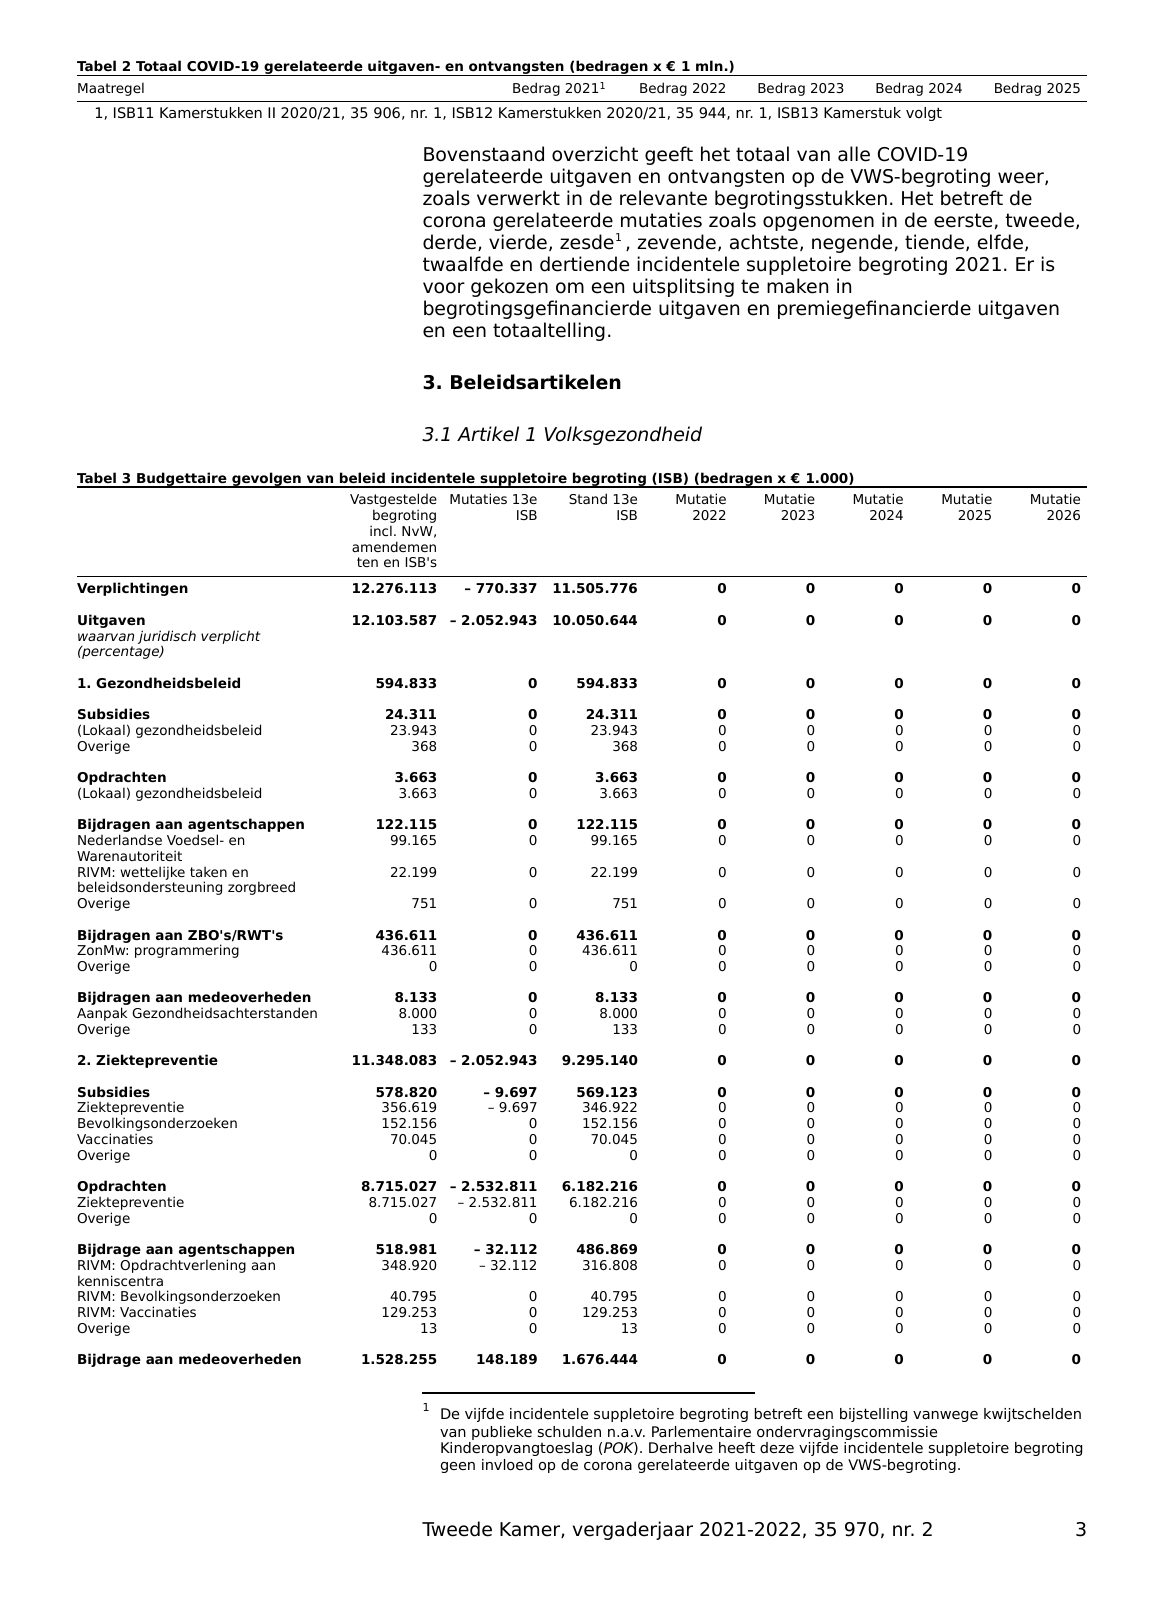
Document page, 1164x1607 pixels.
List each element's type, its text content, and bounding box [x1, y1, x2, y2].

table_cell [77, 801, 342, 817]
table_cell [343, 912, 443, 927]
table_cell [443, 912, 543, 927]
table_cell 0 [821, 676, 909, 691]
table_cell Ziektepreventie [77, 1195, 342, 1210]
table_cell 569.123 [543, 1085, 644, 1100]
table_cell – 770.337 [443, 577, 543, 597]
table_cell [998, 912, 1087, 927]
table_cell Uitgaven [77, 613, 342, 628]
table_cell [732, 1163, 821, 1179]
table_cell 0 [821, 739, 909, 754]
table_cell 0 [998, 1352, 1087, 1368]
table_cell 0 [909, 990, 998, 1006]
table_cell 3.663 [343, 770, 443, 786]
table_cell 0 [443, 1148, 543, 1163]
table_cell 0 [644, 1242, 732, 1258]
table_cell Vastgestelde begroting incl. NvW, amendementen en ISB's [343, 488, 443, 576]
table_cell 0 [443, 1305, 543, 1321]
table_cell 0 [998, 1085, 1087, 1100]
table_cell 22.199 [543, 864, 644, 896]
table_cell 0 [644, 1148, 732, 1163]
table_cell [77, 1336, 342, 1352]
table_cell [543, 912, 644, 927]
table_cell RIVM: wettelijke taken en beleidsondersteuning zorgbreed [77, 864, 342, 896]
table_cell (Lokaal) gezondheidsbeleid [77, 723, 342, 738]
table_cell 0 [821, 613, 909, 628]
table_cell 0 [443, 1006, 543, 1022]
table_cell 23.943 [543, 723, 644, 738]
table_cell 0 [998, 723, 1087, 738]
table_cell [644, 1163, 732, 1179]
table_cell 0 [732, 1242, 821, 1258]
table_cell 0 [644, 1321, 732, 1336]
table_cell 0 [909, 1085, 998, 1100]
table_cell Mutatie 2022 [644, 488, 732, 576]
table_cell 0 [732, 959, 821, 974]
table_cell 0 [732, 1053, 821, 1069]
table_cell [343, 754, 443, 770]
table_cell 0 [909, 864, 998, 896]
table_cell Bijdrage aan medeoverheden [77, 1352, 342, 1368]
table_cell 0 [909, 1352, 998, 1368]
table_cell 0 [644, 1305, 732, 1321]
table_cell 1.528.255 [343, 1352, 443, 1368]
table_cell 0 [732, 1006, 821, 1022]
table_cell 0 [909, 959, 998, 974]
table_cell 6.182.216 [543, 1195, 644, 1210]
table_cell [732, 629, 821, 660]
table_cell 0 [732, 723, 821, 738]
table_cell 133 [543, 1022, 644, 1037]
table_cell 9.295.140 [543, 1053, 644, 1069]
table_cell [821, 1163, 909, 1179]
table_cell 8.000 [543, 1006, 644, 1022]
table_cell [543, 801, 644, 817]
table_cell 1.676.444 [543, 1352, 644, 1368]
table_cell [909, 1038, 998, 1053]
table_cell Overige [77, 1210, 342, 1226]
table_cell 0 [443, 1132, 543, 1147]
table_cell Bedrag 2024 [850, 76, 968, 101]
table_cell 0 [443, 770, 543, 786]
table_cell [821, 1336, 909, 1352]
table_cell 8.133 [343, 990, 443, 1006]
table_cell 0 [909, 1053, 998, 1069]
table_cell 0 [909, 707, 998, 723]
table_cell 22.199 [343, 864, 443, 896]
table_cell 0 [998, 1132, 1087, 1147]
table_header Tabel 2 Totaal COVID-19 gerelateerde uitgaven- en ontvangsten (bedragen x € 1 mln.) [77, 59, 1087, 75]
table_cell [732, 912, 821, 927]
table_cell 0 [909, 1195, 998, 1210]
table_cell waarvan juridisch verplicht (percentage) [77, 629, 342, 660]
table_cell [343, 801, 443, 817]
table_cell 0 [443, 833, 543, 864]
table_cell 0 [644, 707, 732, 723]
table_cell 12.276.113 [343, 577, 443, 597]
table_cell 6.182.216 [543, 1179, 644, 1195]
table_cell 0 [644, 959, 732, 974]
table_cell 0 [732, 1195, 821, 1210]
table_cell 0 [644, 577, 732, 597]
table_cell 0 [644, 1100, 732, 1116]
table_cell 0 [998, 1305, 1087, 1321]
table_cell Ziektepreventie [77, 1100, 342, 1116]
table_cell 24.311 [543, 707, 644, 723]
table_cell – 2.052.943 [443, 1053, 543, 1069]
table_cell 346.922 [543, 1100, 644, 1116]
table_cell 436.611 [343, 927, 443, 943]
table_cell 0 [644, 1210, 732, 1226]
table_cell RIVM: Vaccinaties [77, 1305, 342, 1321]
table_cell [443, 1163, 543, 1179]
table_cell 0 [998, 896, 1087, 912]
table_cell RIVM: Bevolkingsonderzoeken [77, 1289, 342, 1305]
table_cell 40.795 [343, 1289, 443, 1305]
table_cell 0 [732, 1132, 821, 1147]
table_cell 0 [644, 786, 732, 801]
table_cell [821, 912, 909, 927]
table_cell 133 [343, 1022, 443, 1037]
table_cell Aanpak Gezondheidsachterstanden [77, 1006, 342, 1022]
table_cell Mutatie 2024 [821, 488, 909, 576]
table_cell [909, 597, 998, 613]
table_cell 129.253 [543, 1305, 644, 1321]
table_cell 0 [998, 770, 1087, 786]
table_cell [821, 1226, 909, 1242]
table_cell 0 [909, 723, 998, 738]
table_cell [909, 1336, 998, 1352]
table_cell 0 [443, 927, 543, 943]
table_cell 152.156 [343, 1116, 443, 1132]
table_cell 70.045 [543, 1132, 644, 1147]
table_cell 0 [998, 577, 1087, 597]
table_cell Bevolkingsonderzoeken [77, 1116, 342, 1132]
table_cell 3.663 [543, 770, 644, 786]
table_cell 0 [821, 959, 909, 974]
table_cell [732, 1226, 821, 1242]
table_cell 0 [343, 1210, 443, 1226]
table_cell [644, 1226, 732, 1242]
table_cell [343, 1069, 443, 1084]
table_cell 0 [732, 833, 821, 864]
table_cell [543, 1336, 644, 1352]
table_cell [732, 975, 821, 990]
table_cell 1, ISB11 Kamerstukken II 2020/21, 35 906, nr. 1, ISB12 Kamerstukken 2020/21, 35 944, nr. 1, ISB13 Kamerstuk volgt [77, 102, 1087, 122]
table_cell 0 [821, 1022, 909, 1037]
table_cell [77, 912, 342, 927]
table_cell 0 [821, 1085, 909, 1100]
table_cell 0 [998, 943, 1087, 959]
table_cell 13 [343, 1321, 443, 1336]
table_cell [343, 629, 443, 660]
table_cell 0 [821, 943, 909, 959]
table_cell 0 [644, 1085, 732, 1100]
table_cell 8.133 [543, 990, 644, 1006]
table_cell Stand 13e ISB [543, 488, 644, 576]
table_cell (Lokaal) gezondheidsbeleid [77, 786, 342, 801]
table_cell 0 [644, 1195, 732, 1210]
table_cell [443, 660, 543, 676]
table_cell 0 [732, 786, 821, 801]
table_cell Bijdrage aan agentschappen [77, 1242, 342, 1258]
table_cell 0 [732, 1210, 821, 1226]
table_cell 0 [909, 739, 998, 754]
table_cell [443, 1038, 543, 1053]
table_cell [543, 1163, 644, 1179]
table_cell [343, 660, 443, 676]
table_cell 0 [732, 1022, 821, 1037]
table_cell Subsidies [77, 707, 342, 723]
table_cell 0 [443, 1289, 543, 1305]
table_cell Mutaties 13e ISB [443, 488, 543, 576]
table_cell 0 [644, 1352, 732, 1368]
table_cell 0 [821, 1210, 909, 1226]
table_cell 578.820 [343, 1085, 443, 1100]
table_cell [909, 754, 998, 770]
table_cell 13 [543, 1321, 644, 1336]
table_cell [909, 801, 998, 817]
table_cell Overige [77, 1148, 342, 1163]
table_cell 0 [443, 1321, 543, 1336]
table_cell 0 [821, 1053, 909, 1069]
table_cell [77, 488, 342, 576]
table_cell – 32.112 [443, 1242, 543, 1258]
table_cell Maatregel [77, 76, 496, 101]
table_cell 0 [821, 1305, 909, 1321]
table_cell 0 [821, 723, 909, 738]
table_cell ZonMw: programmering [77, 943, 342, 959]
table_cell 0 [443, 739, 543, 754]
table_cell 0 [998, 864, 1087, 896]
table_cell 356.619 [343, 1100, 443, 1116]
table_cell [909, 691, 998, 707]
table_cell – 2.052.943 [443, 613, 543, 628]
table_cell [998, 1069, 1087, 1084]
table_cell 0 [909, 817, 998, 833]
table_cell 2. Ziektepreventie [77, 1053, 342, 1069]
table_cell 0 [732, 770, 821, 786]
table_cell [998, 597, 1087, 613]
table_cell [821, 629, 909, 660]
table_cell 0 [909, 1006, 998, 1022]
table_cell [443, 691, 543, 707]
table_cell 23.943 [343, 723, 443, 738]
table_cell [732, 597, 821, 613]
table_cell 0 [998, 1022, 1087, 1037]
table_cell 0 [644, 770, 732, 786]
table_cell 751 [343, 896, 443, 912]
table_cell 122.115 [543, 817, 644, 833]
table_cell Mutatie 2025 [909, 488, 998, 576]
table_cell 148.189 [443, 1352, 543, 1368]
table_cell Overige [77, 959, 342, 974]
table_cell – 2.532.811 [443, 1195, 543, 1210]
table_cell [821, 754, 909, 770]
table_cell 0 [443, 786, 543, 801]
table_cell Vaccinaties [77, 1132, 342, 1147]
table_cell 0 [644, 1179, 732, 1195]
table_cell 0 [732, 1085, 821, 1100]
table_cell 0 [998, 1148, 1087, 1163]
table_cell [998, 691, 1087, 707]
table_cell 0 [644, 723, 732, 738]
table_cell [443, 1226, 543, 1242]
table_cell Subsidies [77, 1085, 342, 1100]
table_cell 0 [909, 1022, 998, 1037]
table_cell [998, 801, 1087, 817]
table_cell [543, 1038, 644, 1053]
table_cell 348.920 [343, 1258, 443, 1289]
table_header Tabel 3 Budgettaire gevolgen van beleid incidentele suppletoire begroting (ISB) (bedragen x € 1.000) [77, 471, 1087, 486]
table_cell 0 [998, 1258, 1087, 1289]
table_cell 0 [732, 1321, 821, 1336]
table_cell 3.663 [543, 786, 644, 801]
table_cell – 2.532.811 [443, 1179, 543, 1195]
table_cell – 9.697 [443, 1100, 543, 1116]
table_cell [909, 1069, 998, 1084]
table_cell 0 [821, 817, 909, 833]
table_cell [543, 629, 644, 660]
table_cell [77, 1163, 342, 1179]
table_cell [77, 1069, 342, 1084]
table_cell [644, 801, 732, 817]
table_cell [644, 597, 732, 613]
table_cell 0 [998, 739, 1087, 754]
table_cell [909, 660, 998, 676]
table_cell [732, 691, 821, 707]
table_cell 0 [909, 577, 998, 597]
table_cell 0 [443, 959, 543, 974]
table_cell [909, 1226, 998, 1242]
table_cell 0 [343, 959, 443, 974]
table_cell 11.505.776 [543, 577, 644, 597]
table_cell [998, 1226, 1087, 1242]
table_cell 8.715.027 [343, 1179, 443, 1195]
table_cell [732, 660, 821, 676]
table_cell 0 [909, 1100, 998, 1116]
table_cell 0 [443, 707, 543, 723]
table_cell [644, 1038, 732, 1053]
table_cell 0 [998, 990, 1087, 1006]
table_cell 10.050.644 [543, 613, 644, 628]
table_cell 0 [732, 739, 821, 754]
table_cell 0 [821, 1116, 909, 1132]
table_cell 0 [821, 833, 909, 864]
table_cell 0 [998, 786, 1087, 801]
table_cell 0 [543, 1148, 644, 1163]
table_cell 0 [909, 896, 998, 912]
table_cell [543, 754, 644, 770]
table_cell [443, 754, 543, 770]
table_cell 0 [909, 770, 998, 786]
table_cell 0 [443, 990, 543, 1006]
table_cell [998, 1163, 1087, 1179]
table_cell Overige [77, 739, 342, 754]
table_cell 436.611 [543, 927, 644, 943]
table_cell 8.000 [343, 1006, 443, 1022]
table_cell Bedrag 2023 [732, 76, 850, 101]
table_cell 0 [443, 1210, 543, 1226]
table_cell 99.165 [543, 833, 644, 864]
table_cell 0 [732, 1116, 821, 1132]
table_cell [644, 1336, 732, 1352]
table_cell Mutatie 2023 [732, 488, 821, 576]
table_cell Overige [77, 1022, 342, 1037]
table_cell [343, 691, 443, 707]
table_cell [77, 597, 342, 613]
table_cell Bedrag 2025 [969, 76, 1087, 101]
table_cell 0 [644, 990, 732, 1006]
table_cell [443, 597, 543, 613]
table_cell [77, 660, 342, 676]
table_cell [909, 975, 998, 990]
table_cell 594.833 [543, 676, 644, 691]
table_cell 1. Gezondheidsbeleid [77, 676, 342, 691]
table_cell [443, 1336, 543, 1352]
table_cell 436.611 [343, 943, 443, 959]
table_cell RIVM: Opdrachtverlening aan kenniscentra [77, 1258, 342, 1289]
table_cell 0 [909, 927, 998, 943]
table_cell 0 [443, 723, 543, 738]
table_cell [644, 660, 732, 676]
table_cell 0 [998, 1321, 1087, 1336]
table_cell 0 [732, 817, 821, 833]
table_cell [77, 754, 342, 770]
table_cell 518.981 [343, 1242, 443, 1258]
table_cell [443, 1069, 543, 1084]
table_cell 0 [821, 1321, 909, 1336]
table_cell – 32.112 [443, 1258, 543, 1289]
table_cell 0 [644, 1116, 732, 1132]
table_cell 0 [909, 1210, 998, 1226]
table_cell Verplichtingen [77, 577, 342, 597]
table_cell [543, 1069, 644, 1084]
table_cell [821, 660, 909, 676]
table_cell 0 [909, 1116, 998, 1132]
table_cell [821, 801, 909, 817]
table_cell [543, 660, 644, 676]
table_cell 0 [821, 1195, 909, 1210]
table_cell [644, 629, 732, 660]
table_cell 0 [821, 707, 909, 723]
table_cell 0 [998, 1100, 1087, 1116]
table_cell 0 [821, 927, 909, 943]
table_cell 12.103.587 [343, 613, 443, 628]
table_cell 0 [821, 1100, 909, 1116]
table_cell 0 [644, 1258, 732, 1289]
table_cell 0 [821, 577, 909, 597]
table_cell Bedrag 20211 [496, 76, 614, 101]
table_cell 0 [821, 896, 909, 912]
table_cell 316.808 [543, 1258, 644, 1289]
table_cell 3.663 [343, 786, 443, 801]
table_cell 99.165 [343, 833, 443, 864]
table_cell Bijdragen aan medeoverheden [77, 990, 342, 1006]
table_cell [77, 975, 342, 990]
table_cell 0 [909, 1258, 998, 1289]
table_cell [343, 597, 443, 613]
table_cell 122.115 [343, 817, 443, 833]
subtitle 3.1 Artikel 1 Volksgezondheid [422, 424, 1087, 446]
table_cell 0 [821, 786, 909, 801]
table_cell [998, 975, 1087, 990]
table_cell 0 [443, 1022, 543, 1037]
table_cell 8.715.027 [343, 1195, 443, 1210]
table_cell 0 [909, 1132, 998, 1147]
table_cell [443, 629, 543, 660]
table_cell [909, 912, 998, 927]
table_cell 0 [821, 1242, 909, 1258]
table_cell Overige [77, 1321, 342, 1336]
table_cell 0 [998, 1289, 1087, 1305]
table_cell 0 [644, 1132, 732, 1147]
table_cell 0 [443, 943, 543, 959]
table_cell – 9.697 [443, 1085, 543, 1100]
table_cell 0 [732, 864, 821, 896]
table_cell [732, 801, 821, 817]
table_cell 0 [644, 864, 732, 896]
table_cell 0 [909, 833, 998, 864]
table_cell Overige [77, 896, 342, 912]
table_cell 0 [644, 896, 732, 912]
table_cell [543, 691, 644, 707]
table_cell 0 [343, 1148, 443, 1163]
table_cell 0 [998, 707, 1087, 723]
table_cell 0 [909, 943, 998, 959]
table_cell 0 [732, 927, 821, 943]
table_cell [343, 975, 443, 990]
table_cell 0 [443, 864, 543, 896]
table_cell 0 [443, 676, 543, 691]
table_cell [821, 691, 909, 707]
table_cell 0 [821, 1148, 909, 1163]
table_cell 0 [443, 817, 543, 833]
table_cell 0 [732, 990, 821, 1006]
table_cell [732, 1336, 821, 1352]
table_cell 40.795 [543, 1289, 644, 1305]
table_cell [343, 1038, 443, 1053]
table_cell [909, 1163, 998, 1179]
table_cell 0 [909, 1305, 998, 1321]
table_cell 0 [909, 613, 998, 628]
table_cell [732, 754, 821, 770]
table_cell [998, 629, 1087, 660]
table_cell [821, 1069, 909, 1084]
table_cell 0 [998, 1053, 1087, 1069]
text Bovenstaand overzicht geeft het totaal van alle COVID-19 gerelateerde uitgaven en ontvangsten op de VWS-begroting weer, zoals verwerkt in de relevante begrotingsstukken. Het betreft de corona gerelateerde mutaties zoals opgenomen in de eerste, tweede, derde, vierde, zesde, zevende, achtste, negende, tiende, elfde, twaalfde en dertiende incidentele suppletoire begroting 2021. Er is voor gekozen om een uitsplitsing te maken in begrotingsgefinancierde uitgaven en premiegefinancierde uitgaven en een totaaltelling. [422, 144, 1087, 342]
table_cell 0 [732, 896, 821, 912]
table_cell 368 [343, 739, 443, 754]
table_cell 0 [732, 676, 821, 691]
table_cell 129.253 [343, 1305, 443, 1321]
table_cell 0 [644, 1053, 732, 1069]
table_cell Bijdragen aan ZBO's/RWT's [77, 927, 342, 943]
table_cell [998, 1038, 1087, 1053]
table_cell 0 [998, 833, 1087, 864]
table_cell 0 [644, 833, 732, 864]
table_cell Opdrachten [77, 770, 342, 786]
table_cell 0 [909, 676, 998, 691]
table_cell 0 [998, 1179, 1087, 1195]
table_cell 0 [644, 739, 732, 754]
table_cell [343, 1336, 443, 1352]
table_cell [77, 1038, 342, 1053]
table_cell 0 [998, 959, 1087, 974]
table_cell 0 [644, 1006, 732, 1022]
table_cell [644, 975, 732, 990]
table_cell 24.311 [343, 707, 443, 723]
table_cell 0 [732, 1305, 821, 1321]
table_cell 0 [998, 1116, 1087, 1132]
table_cell 0 [909, 1242, 998, 1258]
table_cell 0 [732, 1258, 821, 1289]
table_cell 0 [732, 1179, 821, 1195]
table_cell 0 [909, 1289, 998, 1305]
table_cell 0 [998, 1006, 1087, 1022]
table_cell 436.611 [543, 943, 644, 959]
subtitle 3. Beleidsartikelen [422, 372, 1087, 394]
table_cell [77, 691, 342, 707]
table_cell 0 [732, 707, 821, 723]
table_cell 70.045 [343, 1132, 443, 1147]
table_cell 594.833 [343, 676, 443, 691]
table_cell 368 [543, 739, 644, 754]
table_cell [644, 1069, 732, 1084]
table_cell 0 [644, 817, 732, 833]
table_cell 0 [732, 1352, 821, 1368]
table_cell 0 [732, 1100, 821, 1116]
table_cell 0 [821, 864, 909, 896]
table_cell 0 [998, 1195, 1087, 1210]
table_cell 0 [821, 1258, 909, 1289]
table_cell 0 [732, 613, 821, 628]
table_cell [821, 975, 909, 990]
table_cell 0 [821, 770, 909, 786]
table_cell Nederlandse Voedsel- en Warenautoriteit [77, 833, 342, 864]
table_cell 0 [443, 1116, 543, 1132]
table_cell 11.348.083 [343, 1053, 443, 1069]
table_cell Bijdragen aan agentschappen [77, 817, 342, 833]
table_cell [998, 754, 1087, 770]
table_cell 0 [543, 1210, 644, 1226]
table_cell 0 [909, 786, 998, 801]
table_cell 0 [909, 1179, 998, 1195]
table_cell [543, 597, 644, 613]
table_cell 0 [821, 990, 909, 1006]
table_cell 0 [909, 1321, 998, 1336]
table_cell 0 [732, 1289, 821, 1305]
table_cell Bedrag 2022 [614, 76, 732, 101]
table_cell 0 [998, 927, 1087, 943]
table_cell 0 [998, 1242, 1087, 1258]
table_cell 751 [543, 896, 644, 912]
table_cell 0 [732, 943, 821, 959]
table_cell 0 [644, 613, 732, 628]
table_cell 0 [644, 927, 732, 943]
table_cell Opdrachten [77, 1179, 342, 1195]
table_cell 0 [543, 959, 644, 974]
table_cell 0 [821, 1289, 909, 1305]
table_cell [821, 597, 909, 613]
table_cell [443, 975, 543, 990]
table_cell 0 [821, 1006, 909, 1022]
table_cell Mutatie 2026 [998, 488, 1087, 576]
table_cell 0 [998, 613, 1087, 628]
table_cell [543, 1226, 644, 1242]
table_cell [821, 1038, 909, 1053]
table_cell [443, 801, 543, 817]
table_cell 0 [909, 1148, 998, 1163]
table_cell 0 [644, 943, 732, 959]
table_cell [732, 1038, 821, 1053]
table_cell 486.869 [543, 1242, 644, 1258]
table_cell [77, 1226, 342, 1242]
table_cell 0 [644, 1022, 732, 1037]
table_cell 0 [998, 676, 1087, 691]
table_cell 0 [644, 1289, 732, 1305]
table_cell 0 [998, 1210, 1087, 1226]
table_cell 0 [443, 896, 543, 912]
table_cell [343, 1226, 443, 1242]
table_cell [998, 1336, 1087, 1352]
table_cell 0 [732, 1148, 821, 1163]
table_cell [644, 691, 732, 707]
table_cell [909, 629, 998, 660]
table_cell 0 [821, 1179, 909, 1195]
table_cell 0 [821, 1132, 909, 1147]
table_cell [543, 975, 644, 990]
table_cell [343, 1163, 443, 1179]
table_cell [998, 660, 1087, 676]
table_cell [644, 912, 732, 927]
table_cell 152.156 [543, 1116, 644, 1132]
table_cell 0 [732, 577, 821, 597]
table_cell 0 [644, 676, 732, 691]
text De vijfde incidentele suppletoire begroting betreft een bijstelling vanwege kwijtschelden van publieke schulden n.a.v. Parlementaire ondervragingscommissie Kinderopvangtoeslag (POK). Derhalve heeft deze vijfde incidentele suppletoire begroting geen invloed op de corona gerelateerde uitgaven op de VWS-begroting. [422, 1402, 1087, 1474]
table_cell 0 [998, 817, 1087, 833]
table_cell [644, 754, 732, 770]
table_cell 0 [821, 1352, 909, 1368]
table_cell [732, 1069, 821, 1084]
